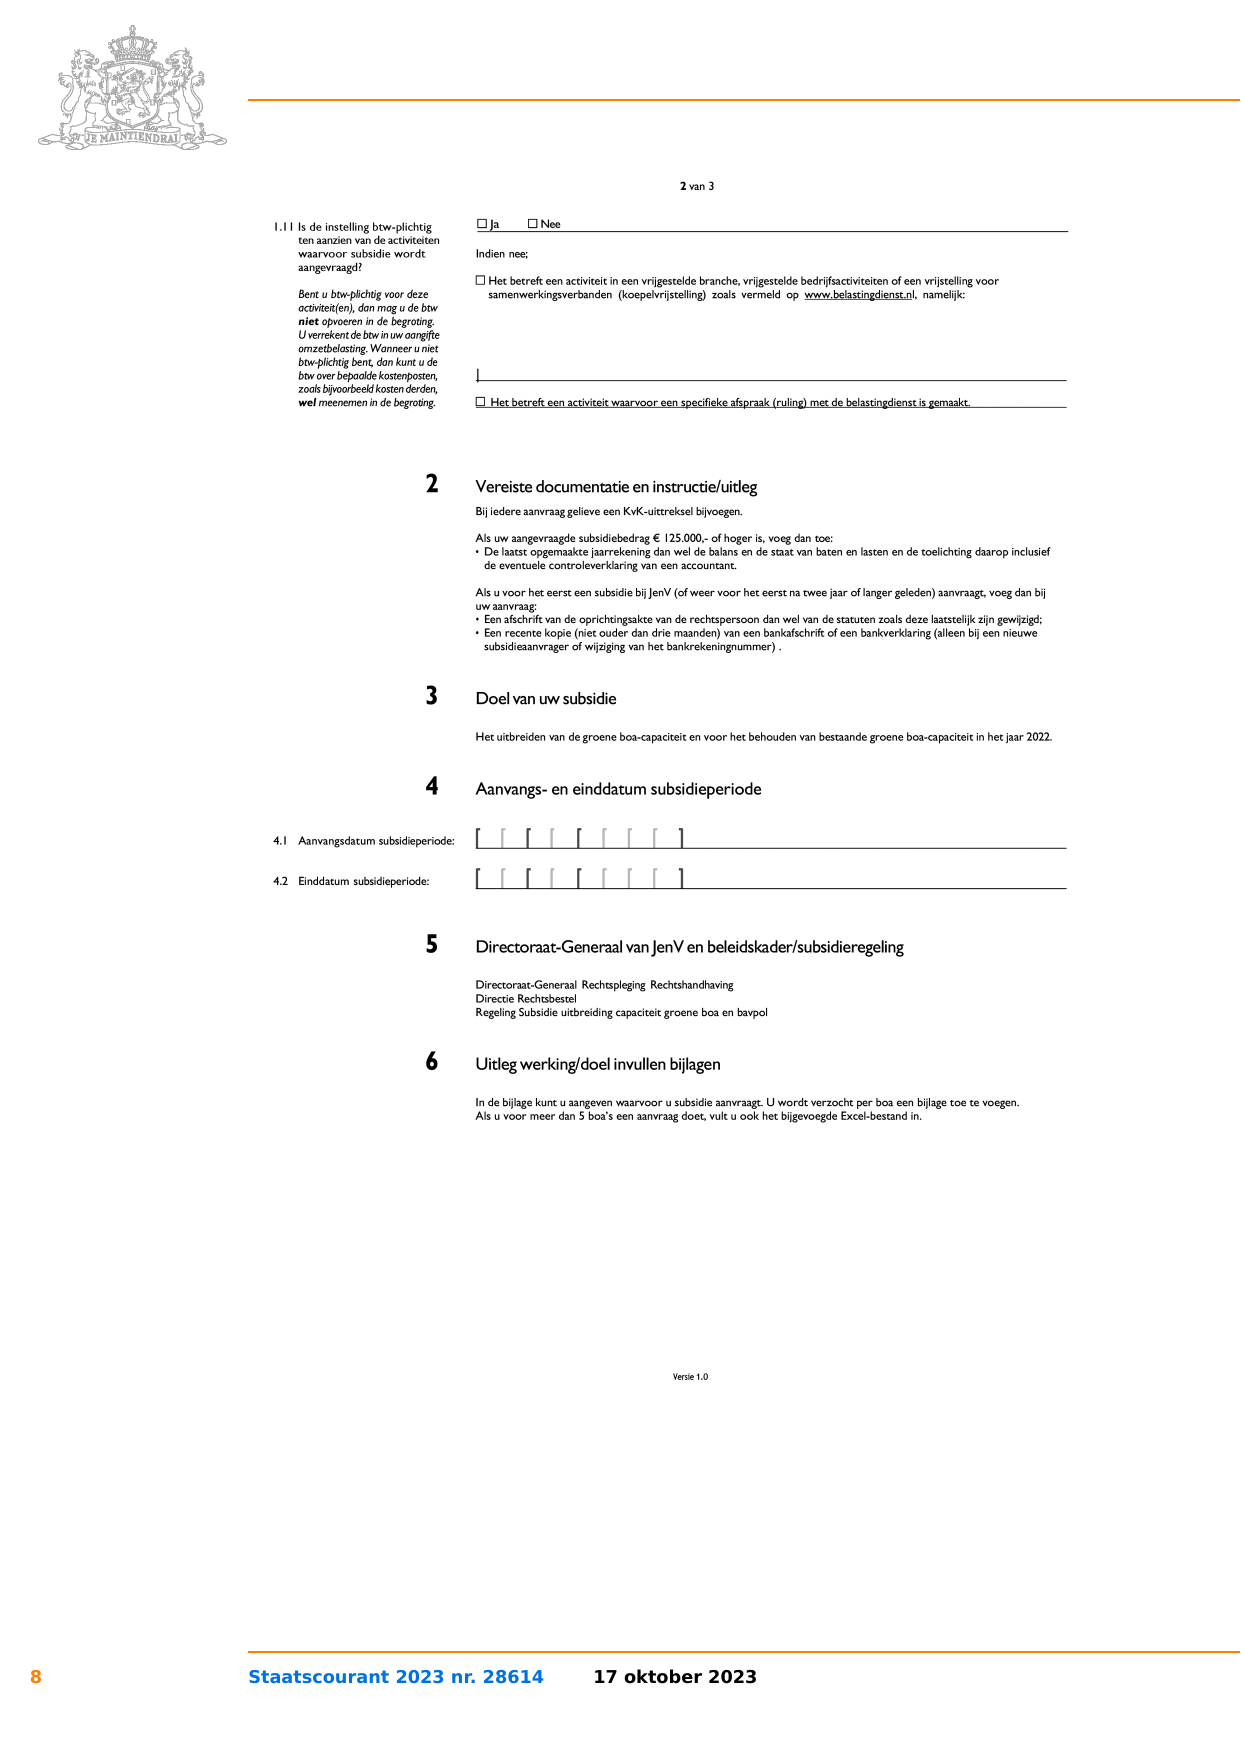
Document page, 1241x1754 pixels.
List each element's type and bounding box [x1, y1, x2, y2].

picture [248, 151, 1134, 1404]
picture [38, 25, 227, 150]
